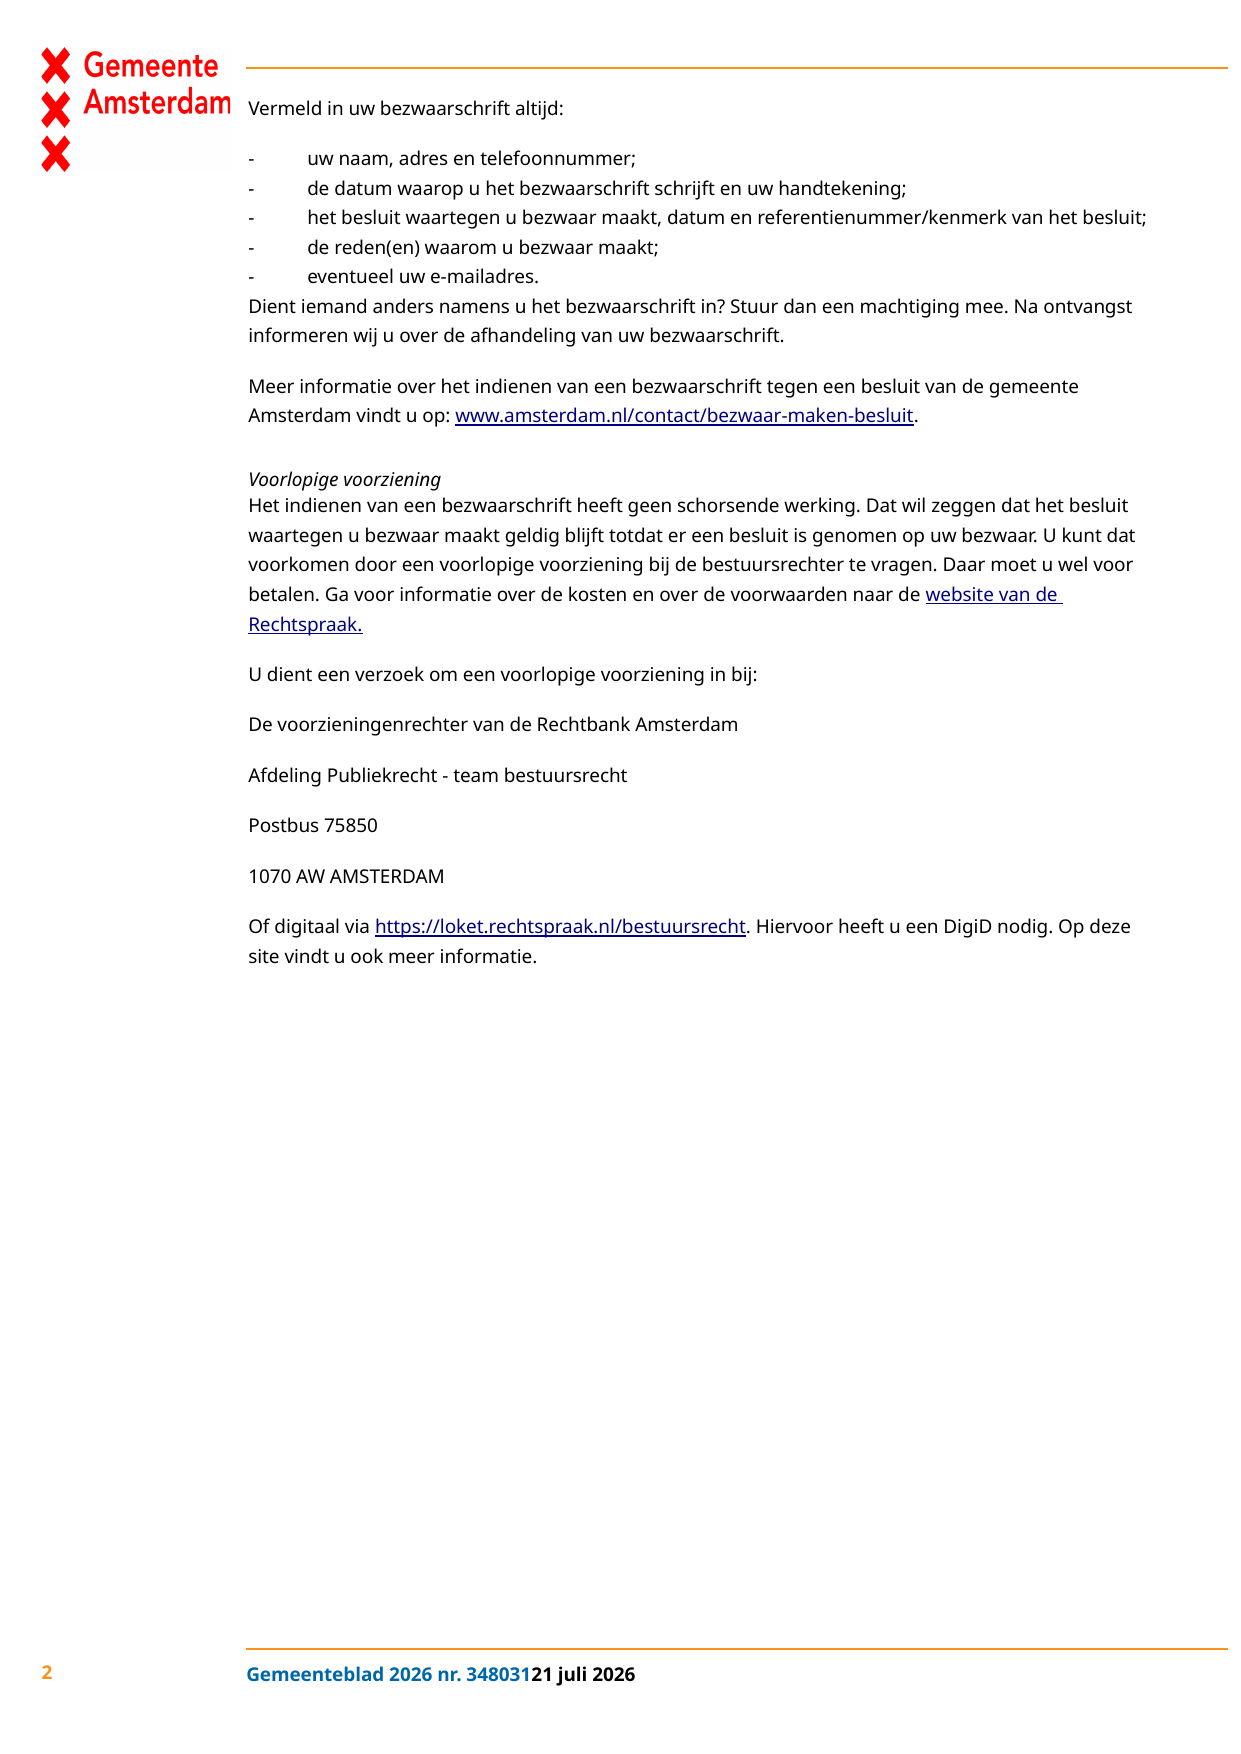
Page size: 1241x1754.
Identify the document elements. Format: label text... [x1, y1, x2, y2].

text De voorzieningenrechter van de Rechtbank Amsterdam [248, 712, 1152, 737]
text 1070 AW AMSTERDAM [248, 863, 1152, 888]
text Afdeling Publiekrecht - team bestuursrecht [248, 762, 1152, 788]
text Voorlopige voorziening [248, 467, 1152, 492]
text Vermeld in uw bezwaarschrift altijd: [248, 95, 1152, 121]
text Het indienen van een bezwaarschrift heeft geen schorsende werking. Dat wil zeggen dat het besluit waartegen u bezwaar maakt geldig blijft totdat er een besluit is genomen op uw bezwaar. U kunt dat voorkomen door een voorlopige voorziening bij de bestuursrechter te vragen. Daar moet u wel voor betalen. Ga voor informatie over de kosten en over de voorwaarden naar de website van de Rechtspraak. [248, 492, 1152, 636]
list uw naam, adres en telefoonnummer; [248, 145, 1152, 171]
list het besluit waartegen u bezwaar maakt, datum en referentienummer/kenmerk van het besluit; [248, 204, 1152, 230]
text U dient een verzoek om een voorlopige voorziening in bij: [248, 661, 1152, 687]
text Of digitaal via https://loket.rechtspraak.nl/bestuursrecht. Hiervoor heeft u een DigiD nodig. Op deze site vindt u ook meer informatie. [248, 913, 1152, 968]
list de datum waarop u het bezwaarschrift schrijft en uw handtekening; [248, 175, 1152, 201]
text Postbus 75850 [248, 812, 1152, 838]
text Dient iemand anders namens u het bezwaarschrift in? Stuur dan een machtiging mee. Na ontvangst informeren wij u over de afhandeling van uw bezwaarschrift. [248, 293, 1152, 348]
list de reden(en) waarom u bezwaar maakt; [248, 234, 1152, 260]
picture [41, 47, 231, 172]
list eventueel uw e-mailadres. [248, 263, 1152, 289]
text Meer informatie over het indienen van een bezwaarschrift tegen een besluit van de gemeente Amsterdam vindt u op: www.amsterdam.nl/contact/bezwaar-maken-besluit. [248, 373, 1152, 428]
